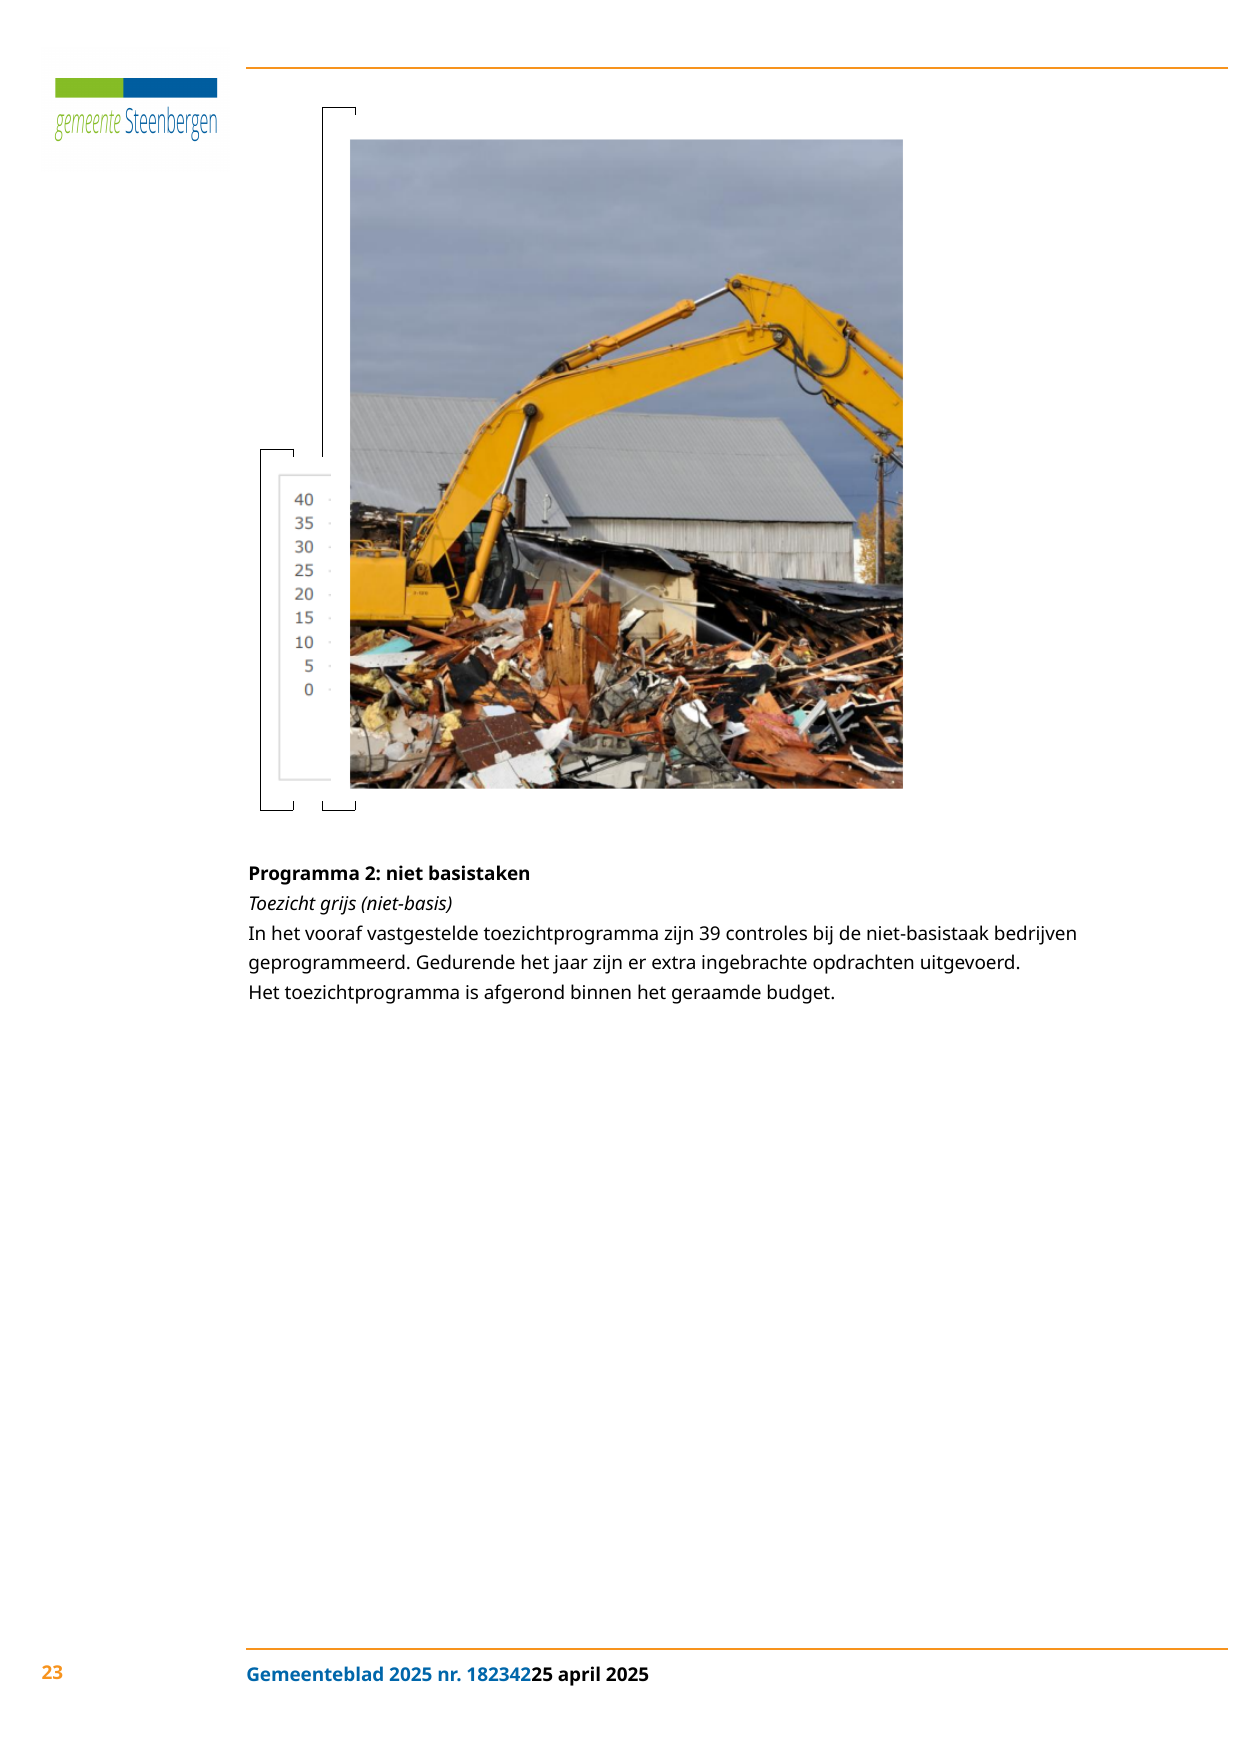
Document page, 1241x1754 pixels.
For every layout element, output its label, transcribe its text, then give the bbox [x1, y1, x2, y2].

text In het vooraf vastgestelde toezichtprogramma zijn 39 controles bij de niet-basistaak bedrijven geprogrammeerd. Gedurende het jaar zijn er extra ingebrachte opdrachten uitgevoerd. [248, 920, 1152, 975]
text Programma 2: niet basistaken [248, 861, 1152, 886]
picture [41, 47, 231, 172]
text Toezicht grijs (niet-basis) [248, 890, 1152, 916]
picture [268, 115, 922, 801]
text Het toezichtprogramma is afgerond binnen het geraamde budget. [248, 979, 1152, 1004]
